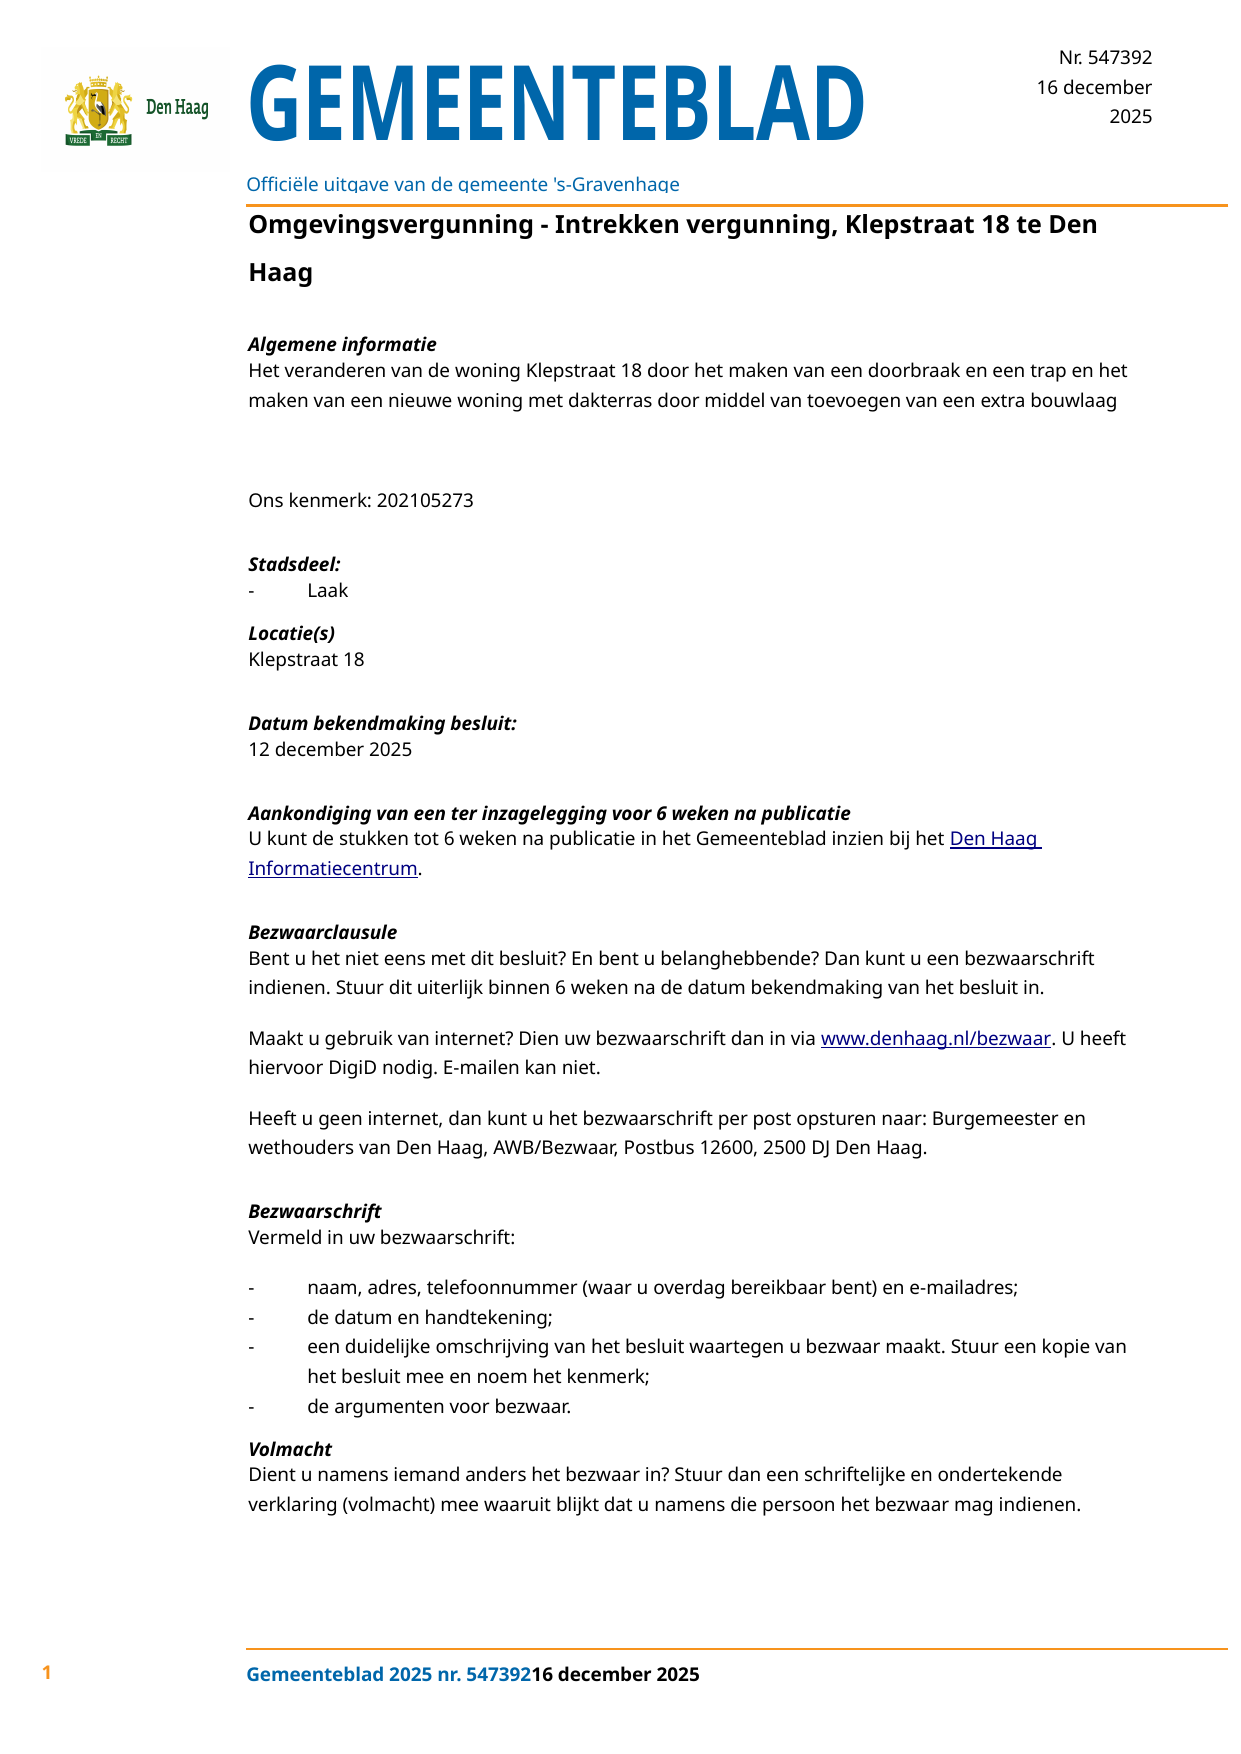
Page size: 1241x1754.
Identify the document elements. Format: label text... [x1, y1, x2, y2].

list een duidelijke omschrijving van het besluit waartegen u bezwaar maakt. Stuur een kopie van het besluit mee en noem het kenmerk; [248, 1334, 1152, 1389]
text Aankondiging van een ter inzagelegging voor 6 weken na publicatie [248, 800, 1152, 826]
text Datum bekendmaking besluit: [248, 710, 1152, 736]
text Locatie(s) [248, 620, 1152, 646]
text Omgevingsvergunning - Intrekken vergunning, Klepstraat 18 te Den Haag [248, 207, 1152, 288]
text 12 december 2025 [248, 736, 1152, 762]
text Heeft u geen internet, dan kunt u het bezwaarschrift per post opsturen naar: Burgemeester en wethouders van Den Haag, AWB/Bezwaar, Postbus 12600, 2500 DJ Den Haag. [248, 1105, 1152, 1160]
list de datum en handtekening; [248, 1304, 1152, 1330]
text Bezwaarclausule [248, 919, 1152, 945]
list naam, adres, telefoonnummer (waar u overdag bereikbaar bent) en e-mailadres; [248, 1274, 1152, 1300]
text Maakt u gebruik van internet? Dien uw bezwaarschrift dan in via www.denhaag.nl/bezwaar. U heeft hiervoor DigiD nodig. E-mailen kan niet. [248, 1025, 1152, 1080]
list de argumenten voor bezwaar. [248, 1393, 1152, 1418]
list Laak [248, 577, 1152, 603]
text Bezwaarschrift [248, 1198, 1152, 1224]
text Bent u het niet eens met dit besluit? En bent u belanghebbende? Dan kunt u een bezwaarschrift indienen. Stuur dit uiterlijk binnen 6 weken na de datum bekendmaking van het besluit in. [248, 945, 1152, 1000]
text Volmacht [248, 1436, 1152, 1462]
text Dient u namens iemand anders het bezwaar in? Stuur dan een schriftelijke en ondertekende verklaring (volmacht) mee waaruit blijkt dat u namens die persoon het bezwaar mag indienen. [248, 1462, 1152, 1517]
text Vermeld in uw bezwaarschrift: [248, 1224, 1152, 1250]
text Klepstraat 18 [248, 646, 1152, 672]
picture [41, 47, 231, 172]
text Algemene informatie [248, 331, 1152, 357]
text Stadsdeel: [248, 552, 1152, 577]
text Ons kenmerk: 202105273 [248, 488, 1152, 513]
text U kunt de stukken tot 6 weken na publicatie in het Gemeenteblad inzien bij het Den Haag Informatiecentrum. [248, 826, 1152, 881]
text Het veranderen van de woning Klepstraat 18 door het maken van een doorbraak en een trap en het maken van een nieuwe woning met dakterras door middel van toevoegen van een extra bouwlaag [248, 357, 1152, 412]
